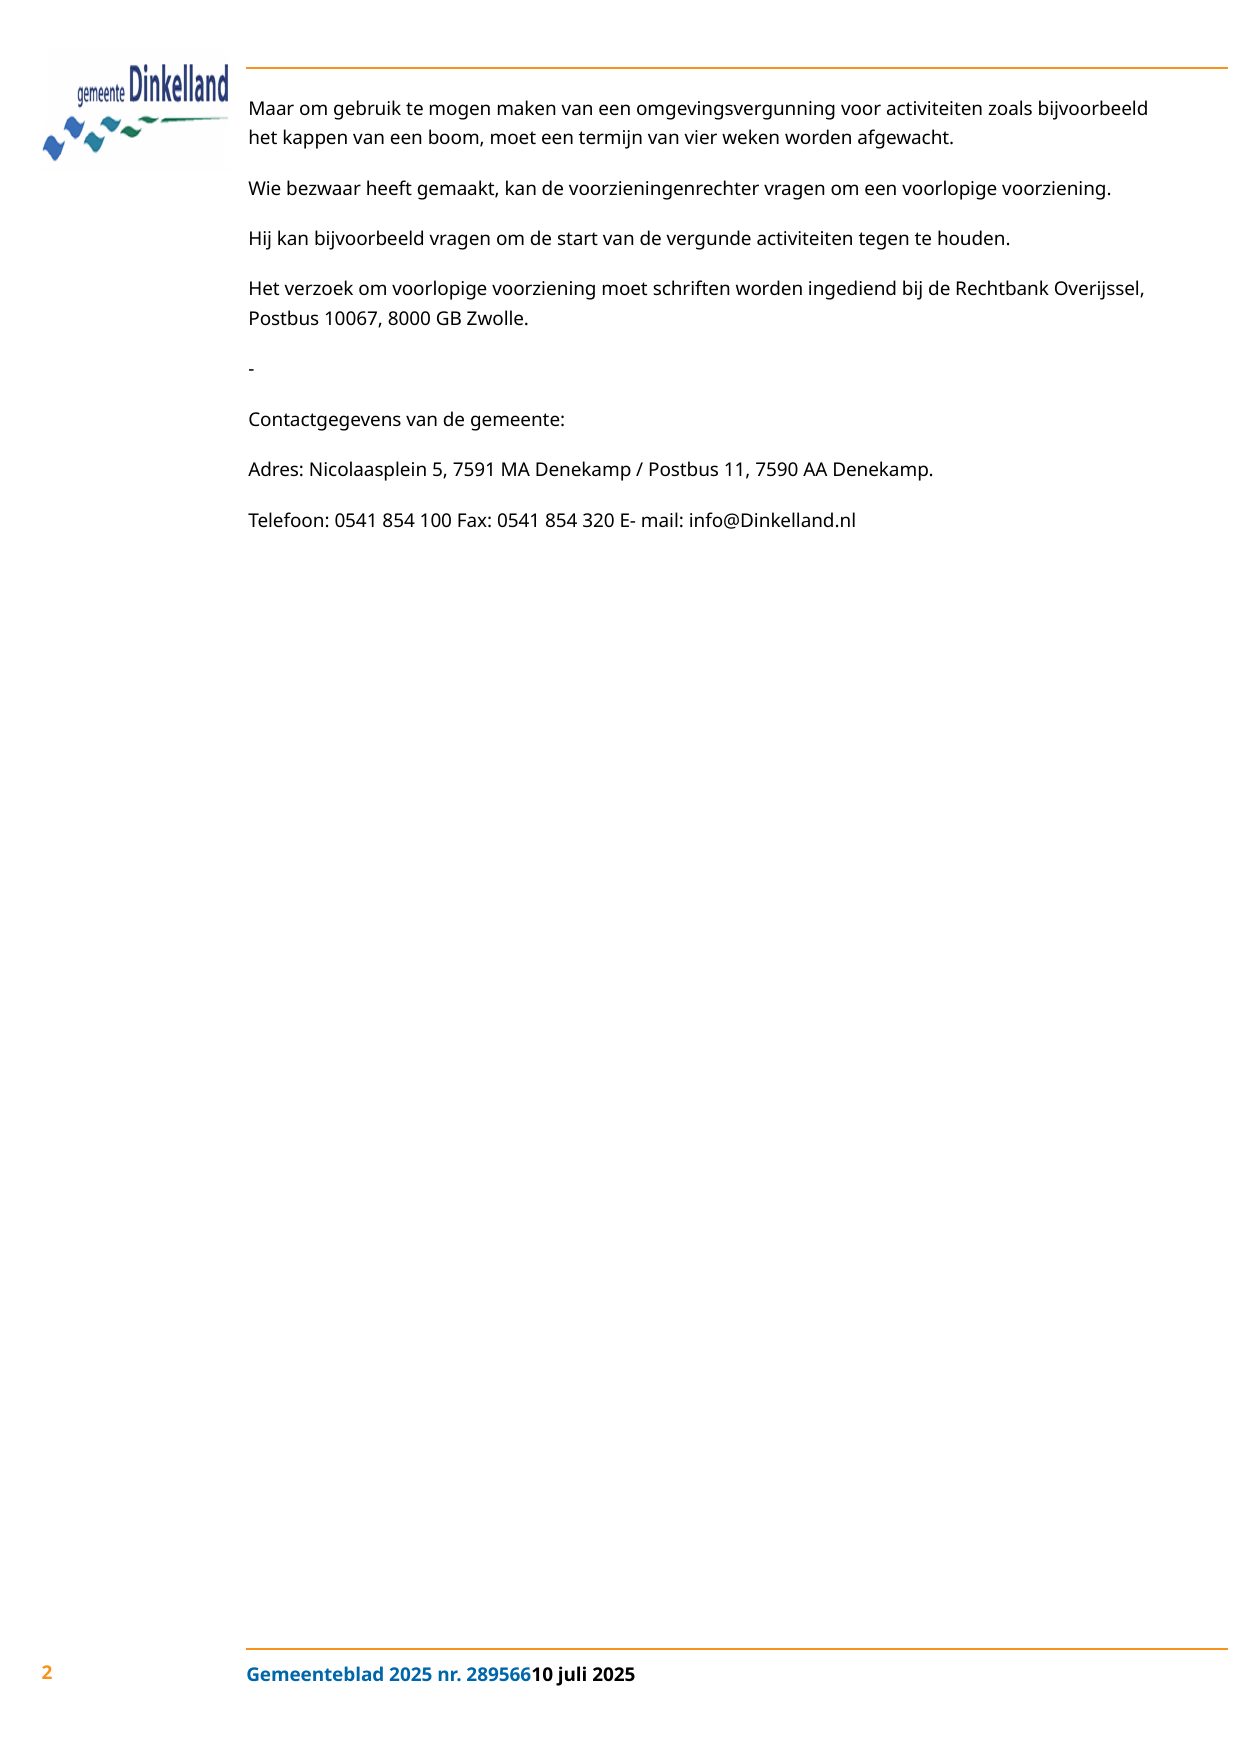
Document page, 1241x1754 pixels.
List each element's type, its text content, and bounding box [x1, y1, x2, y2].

text Hij kan bijvoorbeeld vragen om de start van de vergunde activiteiten tegen te houden. [248, 225, 1152, 251]
picture [41, 47, 231, 172]
text Telefoon: 0541 854 100 Fax: 0541 854 320 E- mail: info@Dinkelland.nl [248, 507, 1152, 533]
text Adres: Nicolaasplein 5, 7591 MA Denekamp / Postbus 11, 7590 AA Denekamp. [248, 456, 1152, 482]
text Contactgegevens van de gemeente: [248, 406, 1152, 432]
text Wie bezwaar heeft gemaakt, kan de voorzieningenrechter vragen om een voorlopige voorziening. [248, 175, 1152, 201]
text - [248, 356, 1152, 381]
text Het verzoek om voorlopige voorziening moet schriften worden ingediend bij de Rechtbank Overijssel, Postbus 10067, 8000 GB Zwolle. [248, 276, 1152, 331]
text Maar om gebruik te mogen maken van een omgevingsvergunning voor activiteiten zoals bijvoorbeeld het kappen van een boom, moet een termijn van vier weken worden afgewacht. [248, 95, 1152, 150]
